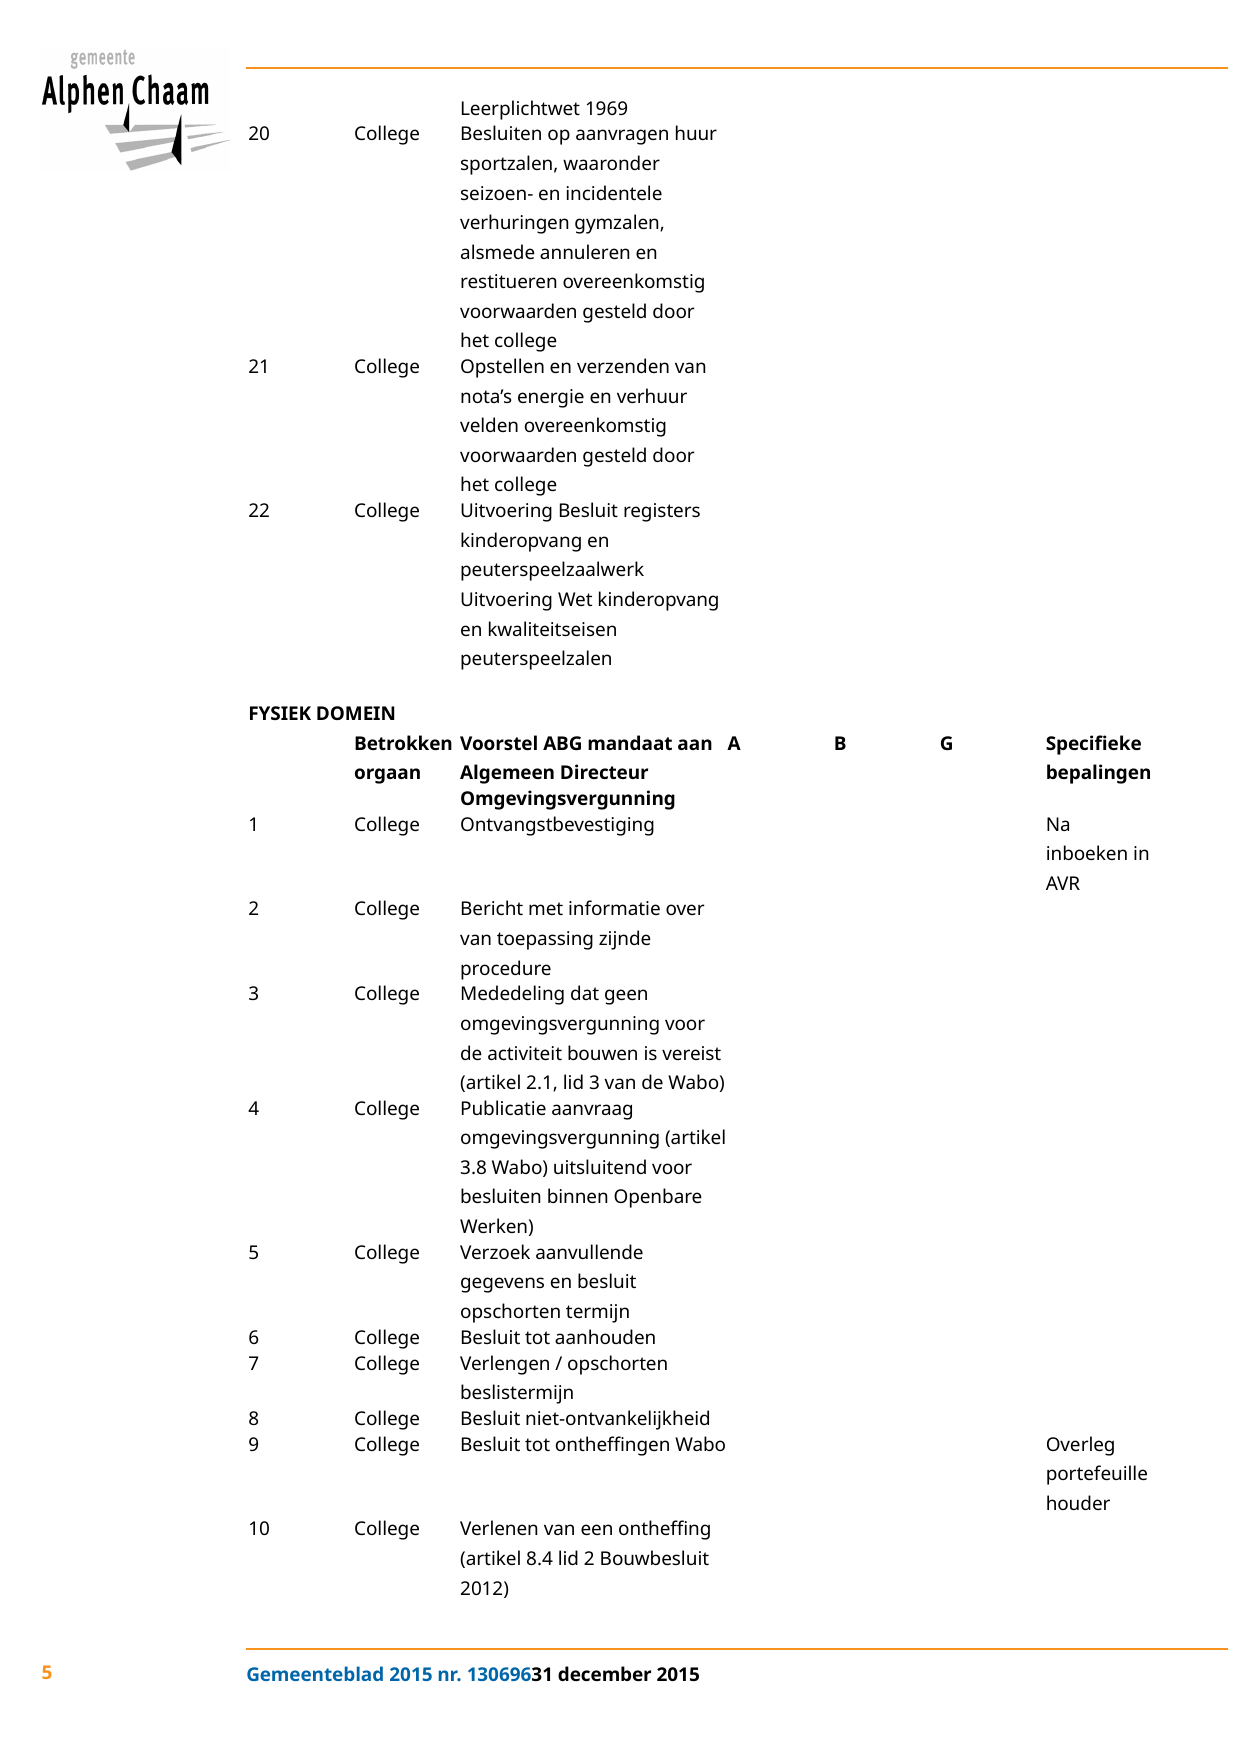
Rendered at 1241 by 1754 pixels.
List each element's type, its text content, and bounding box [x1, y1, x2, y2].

table_cell [728, 671, 833, 697]
table_cell Besluiten op aanvragen huur sportzalen, waaronder seizoen- en incidentele verhuringen gymzalen, alsmede annuleren en restitueren overeenkomstig voorwaarden gesteld door het college [460, 121, 727, 353]
table_cell [940, 785, 1046, 811]
table_cell College [354, 981, 460, 1095]
table_cell 1 [248, 811, 354, 896]
table_cell [1046, 1239, 1152, 1324]
table_cell 10 [248, 1516, 354, 1601]
table_cell Uitvoering Besluit registers kinderopvang en peuterspeelzaalwerk Uitvoering Wet kinderopvang en kwaliteitseisen peuterspeelzalen [460, 498, 727, 671]
table_cell College [354, 1324, 460, 1350]
table_cell [834, 896, 939, 981]
table_cell [834, 95, 939, 121]
table_header G [940, 730, 1046, 785]
table_cell [728, 811, 833, 896]
table_cell College [354, 353, 460, 497]
table_cell 6 [248, 1324, 354, 1350]
table_header [248, 730, 354, 785]
table_cell Verzoek aanvullende gegevens en besluit opschorten termijn [460, 1239, 727, 1324]
table_cell [248, 785, 354, 811]
table_cell [728, 1350, 833, 1405]
table_cell [1046, 95, 1152, 121]
table_cell [354, 785, 460, 811]
table_cell [248, 671, 354, 697]
table_header Voorstel ABG mandaat aan Algemeen Directeur [460, 730, 727, 785]
table_cell College [354, 896, 460, 981]
table_cell [834, 1350, 939, 1405]
table_header Betrokken orgaan [354, 730, 460, 785]
table_cell [940, 1324, 1046, 1350]
table_cell [728, 1095, 833, 1239]
table_cell [728, 498, 833, 671]
table_cell [460, 671, 727, 697]
table_cell [940, 671, 1046, 697]
table_cell College [354, 811, 460, 896]
table_cell [940, 121, 1046, 353]
table_cell 3 [248, 981, 354, 1095]
table_cell [940, 95, 1046, 121]
table_cell Omgevingsvergunning [460, 785, 727, 811]
table_cell [940, 498, 1046, 671]
table_cell [1046, 121, 1152, 353]
table_cell [1046, 896, 1152, 981]
table_cell [940, 1431, 1046, 1516]
table_header Specifieke bepalingen [1046, 730, 1152, 785]
table_cell [728, 785, 833, 811]
table_cell [834, 353, 939, 497]
table_cell Publicatie aanvraag omgevingsvergunning (artikel 3.8 Wabo) uitsluitend voor besluiten binnen Openbare Werken) [460, 1095, 727, 1239]
table_cell [834, 1431, 939, 1516]
table_cell College [354, 1350, 460, 1405]
table_cell College [354, 1239, 460, 1324]
text FYSIEK DOMEIN [248, 700, 1152, 726]
table_header A [728, 730, 833, 785]
table_cell [728, 981, 833, 1095]
table_cell 4 [248, 1095, 354, 1239]
table_cell [834, 1516, 939, 1601]
table_cell [834, 1324, 939, 1350]
table_cell College [354, 1516, 460, 1601]
table_cell College [354, 1095, 460, 1239]
table_cell Overleg portefeuillehouder [1046, 1431, 1152, 1516]
table_cell Verlenen van een ontheffing (artikel 8.4 lid 2 Bouwbesluit 2012) [460, 1516, 727, 1601]
table_cell 2 [248, 896, 354, 981]
table_cell [834, 1405, 939, 1431]
table_cell [1046, 981, 1152, 1095]
table_cell Verlengen / opschorten beslistermijn [460, 1350, 727, 1405]
table_cell 9 [248, 1431, 354, 1516]
table_cell [940, 1095, 1046, 1239]
table_cell [834, 981, 939, 1095]
table_cell [728, 1324, 833, 1350]
table_cell [354, 671, 460, 697]
table_cell [834, 498, 939, 671]
table_cell [1046, 1350, 1152, 1405]
table_cell [940, 1405, 1046, 1431]
table_cell [940, 811, 1046, 896]
table_cell [1046, 498, 1152, 671]
table_cell [834, 671, 939, 697]
table_cell [1046, 1405, 1152, 1431]
table_cell [834, 1239, 939, 1324]
table_cell 21 [248, 353, 354, 497]
table_cell [834, 121, 939, 353]
table_cell Besluit tot aanhouden [460, 1324, 727, 1350]
table_cell [834, 785, 939, 811]
table_cell [1046, 1095, 1152, 1239]
table_cell 8 [248, 1405, 354, 1431]
table_cell Besluit niet-ontvankelijkheid [460, 1405, 727, 1431]
table_cell [1046, 353, 1152, 497]
table_cell [1046, 785, 1152, 811]
table_cell College [354, 1405, 460, 1431]
table_cell [834, 1095, 939, 1239]
table_cell [728, 121, 833, 353]
table_cell Mededeling dat geen omgevingsvergunning voor de activiteit bouwen is vereist (artikel 2.1, lid 3 van de Wabo) [460, 981, 727, 1095]
table_cell [940, 1350, 1046, 1405]
table_cell [1046, 1516, 1152, 1601]
table_cell [354, 95, 460, 121]
table_cell [940, 1239, 1046, 1324]
table_cell 22 [248, 498, 354, 671]
table_cell [728, 95, 833, 121]
table_cell [834, 811, 939, 896]
table_cell Na inboeken in AVR [1046, 811, 1152, 896]
table_cell [940, 981, 1046, 1095]
table_cell [248, 95, 354, 121]
table_cell [1046, 671, 1152, 697]
table_cell [728, 1239, 833, 1324]
table_cell [940, 353, 1046, 497]
table_cell [940, 896, 1046, 981]
table_cell [1046, 1324, 1152, 1350]
table_cell Besluit tot ontheffingen Wabo [460, 1431, 727, 1516]
table_cell [728, 896, 833, 981]
table_cell College [354, 498, 460, 671]
table_cell [728, 1405, 833, 1431]
table_cell Ontvangstbevestiging [460, 811, 727, 896]
table_cell 20 [248, 121, 354, 353]
table_cell College [354, 121, 460, 353]
table_cell [728, 1516, 833, 1601]
table_header B [834, 730, 939, 785]
table_cell Bericht met informatie over van toepassing zijnde procedure [460, 896, 727, 981]
table_cell Opstellen en verzenden van nota’s energie en verhuur velden overeenkomstig voorwaarden gesteld door het college [460, 353, 727, 497]
table_cell 5 [248, 1239, 354, 1324]
table_cell Leerplichtwet 1969 [460, 95, 727, 121]
table_cell [728, 353, 833, 497]
table_cell [940, 1516, 1046, 1601]
table_cell [728, 1431, 833, 1516]
table_cell College [354, 1431, 460, 1516]
table_cell 7 [248, 1350, 354, 1405]
picture [41, 47, 231, 172]
